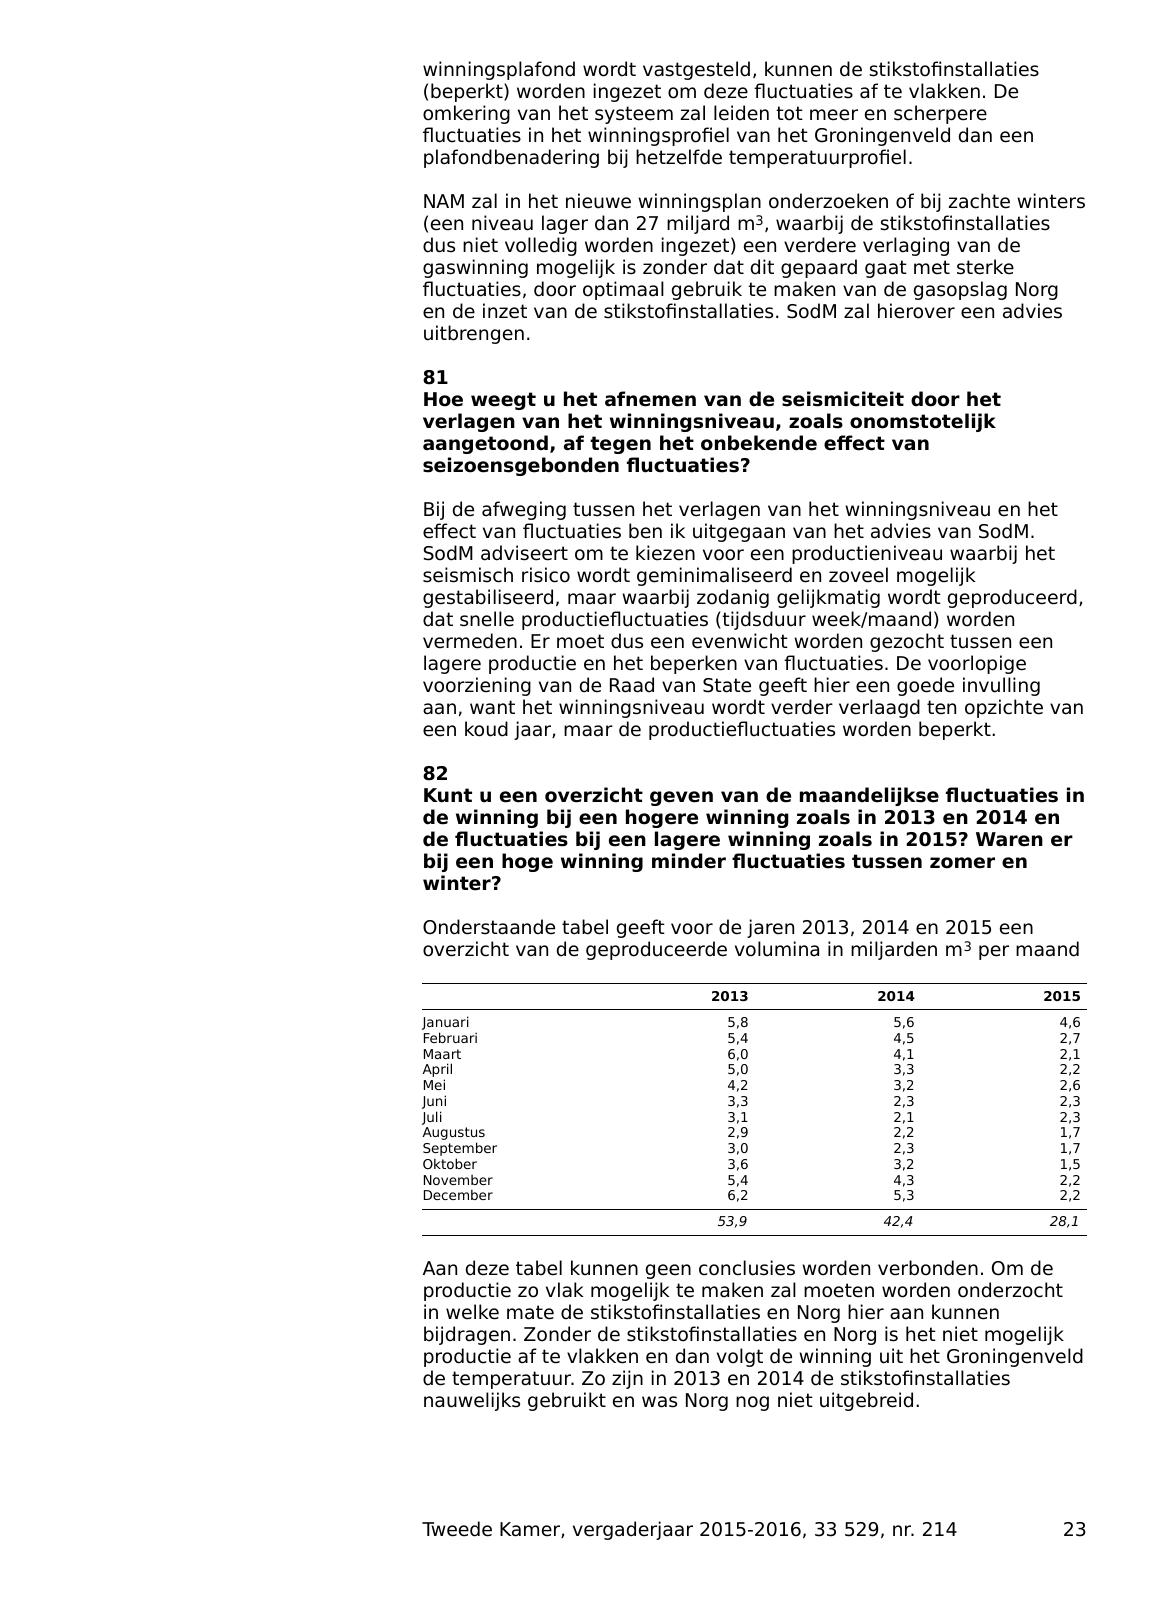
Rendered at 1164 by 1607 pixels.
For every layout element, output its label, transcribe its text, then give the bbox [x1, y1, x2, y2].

table_cell 42,4 [754, 1210, 921, 1234]
table_cell Februari [422, 1031, 588, 1046]
table_cell 5,6 [754, 1010, 921, 1031]
table_cell 6,0 [588, 1046, 754, 1062]
text 82 [422, 763, 1087, 785]
table_cell 5,3 [754, 1188, 921, 1208]
table_cell 5,0 [588, 1062, 754, 1078]
table_cell 2,6 [921, 1078, 1087, 1094]
table_cell 1,7 [921, 1141, 1087, 1157]
table_cell 2,3 [754, 1141, 921, 1157]
text Kunt u een overzicht geven van de maandelijkse fluctuaties in de winning bij een hogere winning zoals in 2013 en 2014 en de fluctuaties bij een lagere winning zoals in 2015? Waren er bij een hoge winning minder fluctuaties tussen zomer en winter? [422, 785, 1087, 895]
table_cell Maart [422, 1046, 588, 1062]
table_cell 5,4 [588, 1172, 754, 1188]
table_cell Mei [422, 1078, 588, 1094]
table_cell 2,9 [588, 1125, 754, 1141]
table_cell 3,6 [588, 1157, 754, 1172]
text 81 [422, 367, 1087, 389]
table_cell 3,2 [754, 1078, 921, 1094]
table_cell Juni [422, 1094, 588, 1109]
table_cell 4,1 [754, 1046, 921, 1062]
table_cell 3,3 [754, 1062, 921, 1078]
table_header [422, 984, 588, 1009]
table_cell Oktober [422, 1157, 588, 1172]
text Aan deze tabel kunnen geen conclusies worden verbonden. Om de productie zo vlak mogelijk te maken zal moeten worden onderzocht in welke mate de stikstofinstallaties en Norg hier aan kunnen bijdragen. Zonder de stikstofinstallaties en Norg is het niet mogelijk productie af te vlakken en dan volgt de winning uit het Groningenveld de temperatuur. Zo zijn in 2013 en 2014 de stikstofinstallaties nauwelijks gebruikt en was Norg nog niet uitgebreid. [422, 1258, 1087, 1412]
table_cell Juli [422, 1109, 588, 1125]
table_cell 5,4 [588, 1031, 754, 1046]
table_cell 3,2 [754, 1157, 921, 1172]
table_cell 53,9 [588, 1210, 754, 1234]
table_cell 28,1 [921, 1210, 1087, 1234]
table_cell 2,1 [921, 1046, 1087, 1062]
table_cell 5,8 [588, 1010, 754, 1031]
table_cell 2,1 [754, 1109, 921, 1125]
table_cell 4,6 [921, 1010, 1087, 1031]
table_cell 4,2 [588, 1078, 754, 1094]
table_cell 2,2 [754, 1125, 921, 1141]
text Onderstaande tabel geeft voor de jaren 2013, 2014 en 2015 een overzicht van de geproduceerde volumina in miljarden m3 per maand [422, 917, 1087, 961]
text Bij de afweging tussen het verlagen van het winningsniveau en het effect van fluctuaties ben ik uitgegaan van het advies van SodM. SodM adviseert om te kiezen voor een productieniveau waarbij het seismisch risico wordt geminimaliseerd en zoveel mogelijk gestabiliseerd, maar waarbij zodanig gelijkmatig wordt geproduceerd, dat snelle productiefluctuaties (tijdsduur week/maand) worden vermeden. Er moet dus een evenwicht worden gezocht tussen een lagere productie en het beperken van fluctuaties. De voorlopige voorziening van de Raad van State geeft hier een goede invulling aan, want het winningsniveau wordt verder verlaagd ten opzichte van een koud jaar, maar de productiefluctuaties worden beperkt. [422, 499, 1087, 741]
table_cell 2,7 [921, 1031, 1087, 1046]
table_cell 6,2 [588, 1188, 754, 1208]
table_cell 3,0 [588, 1141, 754, 1157]
table_cell 1,7 [921, 1125, 1087, 1141]
table_header 2014 [754, 984, 921, 1009]
table_header 2015 [921, 984, 1087, 1009]
table_cell 2,2 [921, 1172, 1087, 1188]
text NAM zal in het nieuwe winningsplan onderzoeken of bij zachte winters (een niveau lager dan 27 miljard m3, waarbij de stikstofinstallaties dus niet volledig worden ingezet) een verdere verlaging van de gaswinning mogelijk is zonder dat dit gepaard gaat met sterke fluctuaties, door optimaal gebruik te maken van de gasopslag Norg en de inzet van de stikstofinstallaties. SodM zal hierover een advies uitbrengen. [422, 191, 1087, 345]
table_cell December [422, 1188, 588, 1208]
table_cell 4,5 [754, 1031, 921, 1046]
table_cell 3,3 [588, 1094, 754, 1109]
table_cell 2,2 [921, 1188, 1087, 1208]
table_cell 3,1 [588, 1109, 754, 1125]
text Hoe weegt u het afnemen van de seismiciteit door het verlagen van het winningsniveau, zoals onomstotelijk aangetoond, af tegen het onbekende effect van seizoensgebonden fluctuaties? [422, 389, 1087, 477]
table_header 2013 [588, 984, 754, 1009]
table_cell [422, 1210, 588, 1234]
table_cell September [422, 1141, 588, 1157]
text winningsplafond wordt vastgesteld, kunnen de stikstofinstallaties (beperkt) worden ingezet om deze fluctuaties af te vlakken. De omkering van het systeem zal leiden tot meer en scherpere fluctuaties in het winningsprofiel van het Groningenveld dan een plafondbenadering bij hetzelfde temperatuurprofiel. [422, 59, 1087, 169]
table_cell 2,3 [921, 1109, 1087, 1125]
table_cell November [422, 1172, 588, 1188]
table_cell Augustus [422, 1125, 588, 1141]
table_cell 4,3 [754, 1172, 921, 1188]
table_cell Januari [422, 1010, 588, 1031]
table_cell 2,2 [921, 1062, 1087, 1078]
table_cell April [422, 1062, 588, 1078]
table_cell 2,3 [754, 1094, 921, 1109]
table_cell 1,5 [921, 1157, 1087, 1172]
table_cell 2,3 [921, 1094, 1087, 1109]
